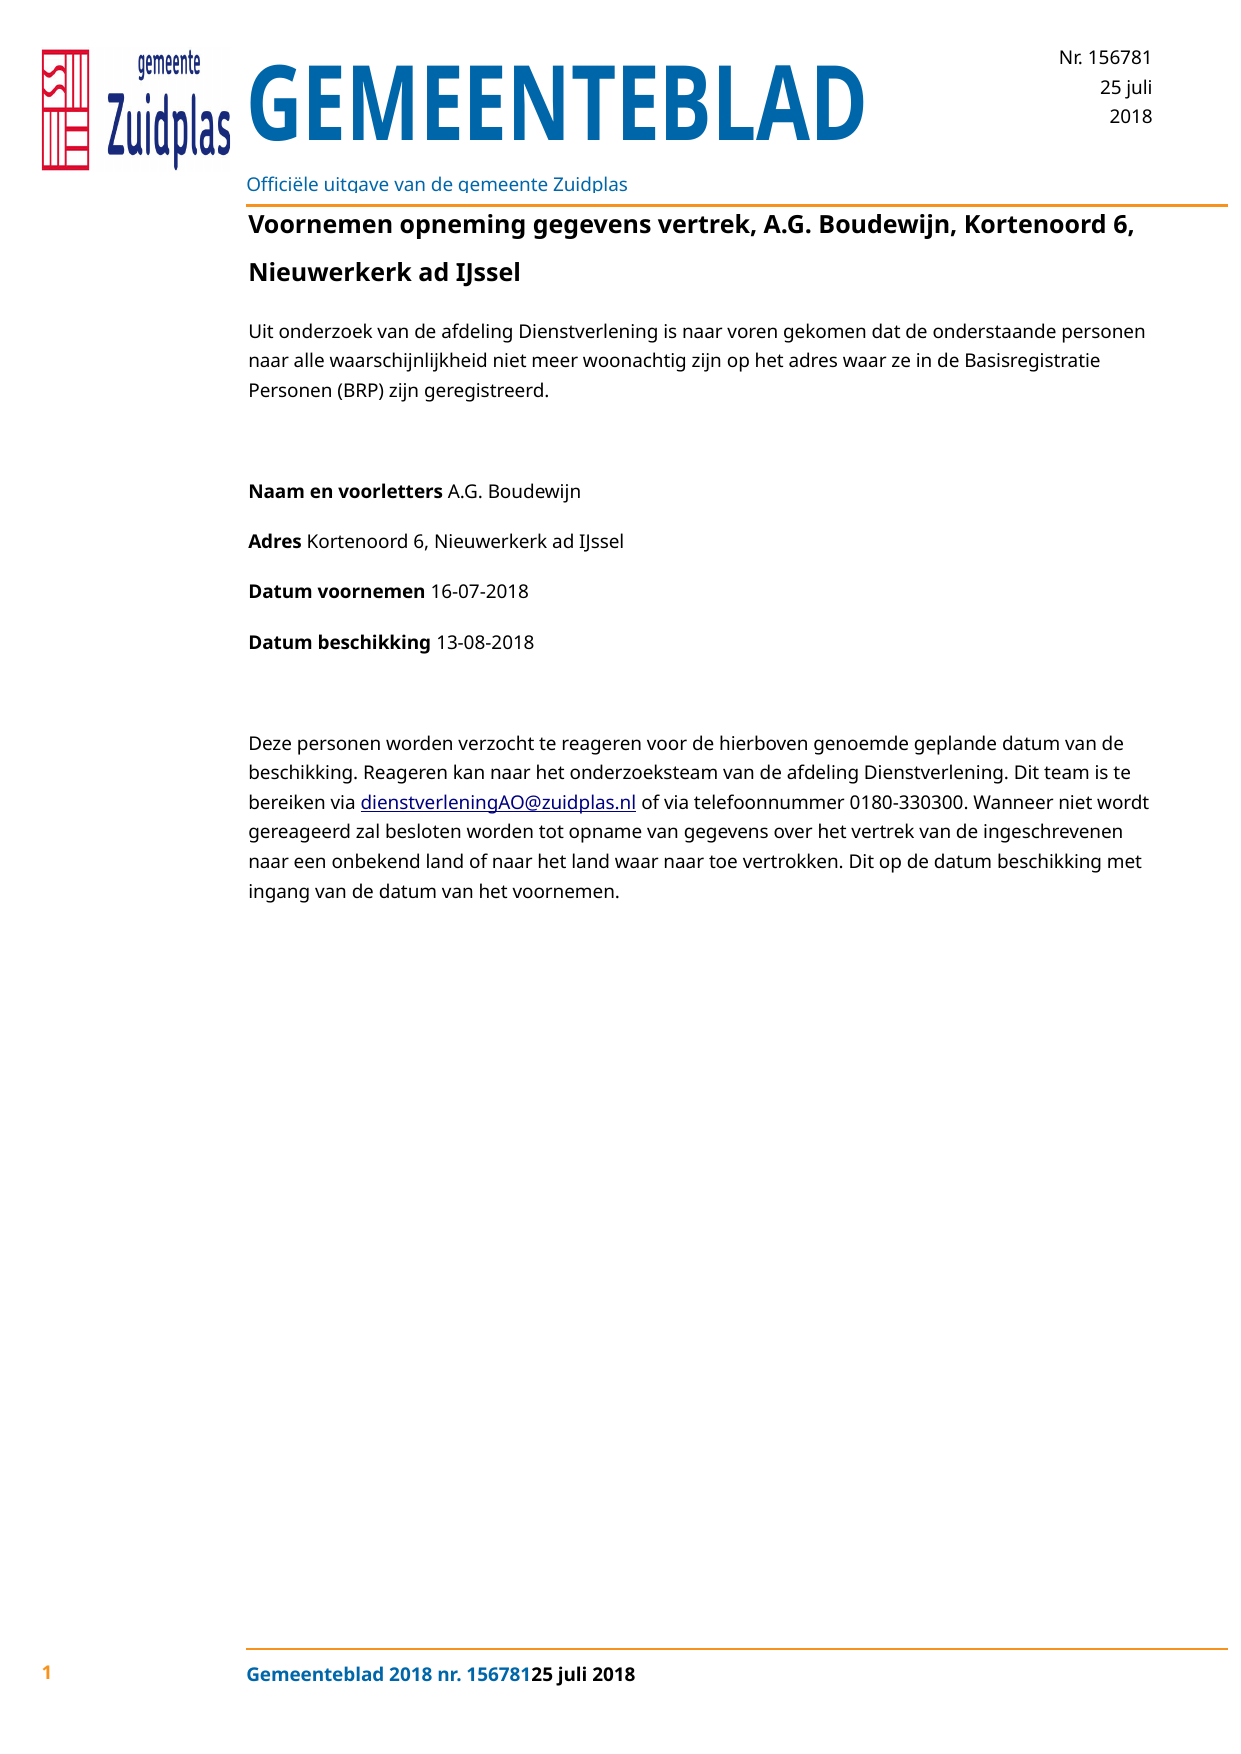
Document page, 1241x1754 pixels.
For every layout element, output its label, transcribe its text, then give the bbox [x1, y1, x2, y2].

text Deze personen worden verzocht te reageren voor de hierboven genoemde geplande datum van de beschikking. Reageren kan naar het onderzoeksteam van de afdeling Dienstverlening. Dit team is te bereiken via dienstverleningAO@zuidplas.nl of via telefoonnummer 0180-330300. Wanneer niet wordt gereageerd zal besloten worden tot opname van gegevens over het vertrek van de ingeschrevenen naar een onbekend land of naar het land waar naar toe vertrokken. Dit op de datum beschikking met ingang van de datum van het voornemen. [248, 730, 1152, 904]
text Uit onderzoek van de afdeling Dienstverlening is naar voren gekomen dat de onderstaande personen naar alle waarschijnlijkheid niet meer woonachtig zijn op het adres waar ze in de Basisregistratie Personen (BRP) zijn geregistreerd. [248, 318, 1152, 403]
text Voornemen opneming gegevens vertrek, A.G. Boudewijn, Kortenoord 6, Nieuwerkerk ad IJssel [248, 207, 1152, 288]
text Datum voornemen 16-07-2018 [248, 579, 1152, 604]
text Adres Kortenoord 6, Nieuwerkerk ad IJssel [248, 528, 1152, 554]
text Naam en voorletters A.G. Boudewijn [248, 478, 1152, 504]
text Datum beschikking 13-08-2018 [248, 629, 1152, 655]
picture [41, 47, 231, 172]
